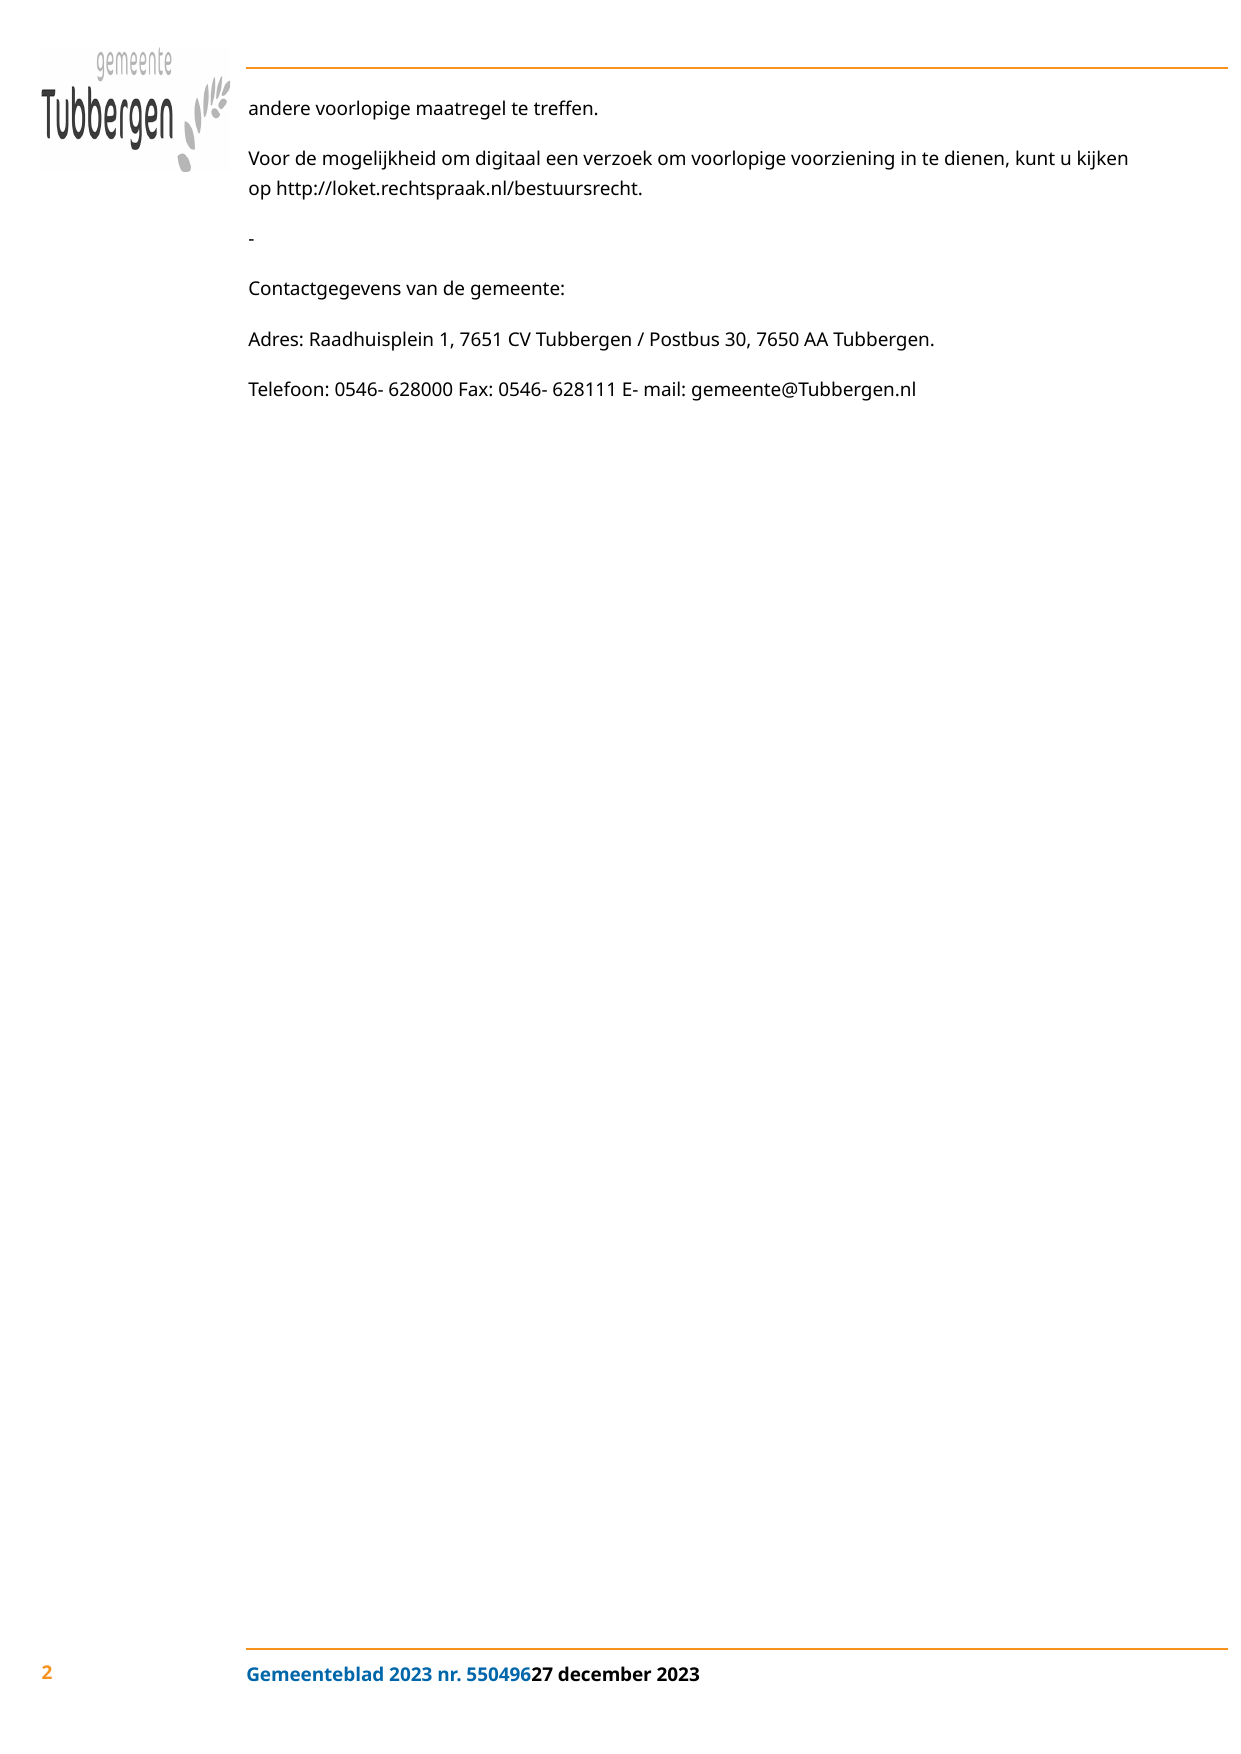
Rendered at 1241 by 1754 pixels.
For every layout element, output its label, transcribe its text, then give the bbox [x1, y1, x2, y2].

text andere voorlopige maatregel te treffen. [248, 95, 1152, 121]
text - [248, 225, 1152, 251]
text Adres: Raadhuisplein 1, 7651 CV Tubbergen / Postbus 30, 7650 AA Tubbergen. [248, 326, 1152, 352]
picture [41, 47, 231, 172]
text Voor de mogelijkheid om digitaal een verzoek om voorlopige voorziening in te dienen, kunt u kijken op http://loket.rechtspraak.nl/bestuursrecht. [248, 145, 1152, 201]
text Contactgegevens van de gemeente: [248, 276, 1152, 301]
text Telefoon: 0546- 628000 Fax: 0546- 628111 E- mail: gemeente@Tubbergen.nl [248, 376, 1152, 402]
